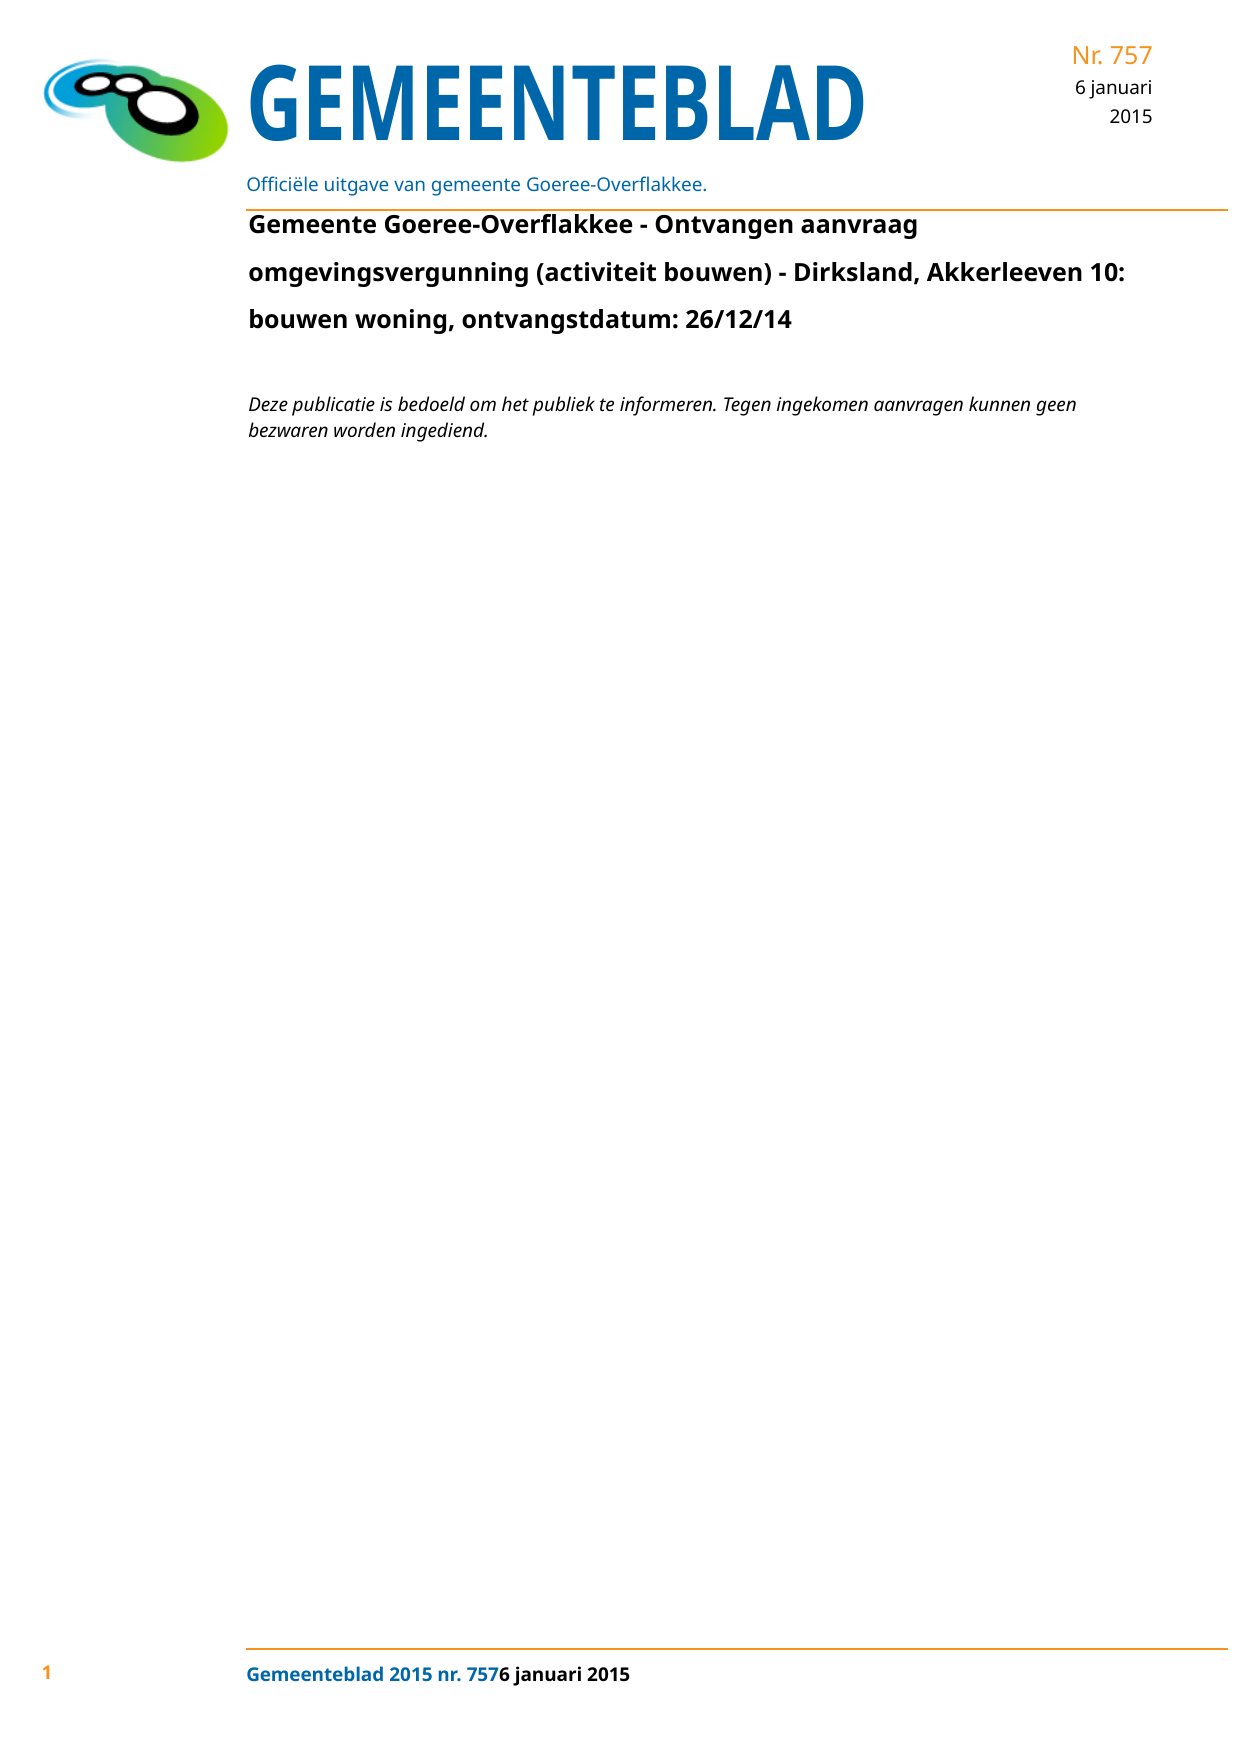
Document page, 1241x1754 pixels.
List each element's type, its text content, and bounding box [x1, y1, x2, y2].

picture [41, 47, 231, 172]
text Gemeente Goeree-Overflakkee - Ontvangen aanvraag omgevingsvergunning (activiteit bouwen) - Dirksland, Akkerleeven 10: bouwen woning, ontvangstdatum: 26/12/14 [248, 211, 1152, 336]
text Deze publicatie is bedoeld om het publiek te informeren. Tegen ingekomen aanvragen kunnen geen bezwaren worden ingediend. [248, 391, 1152, 443]
